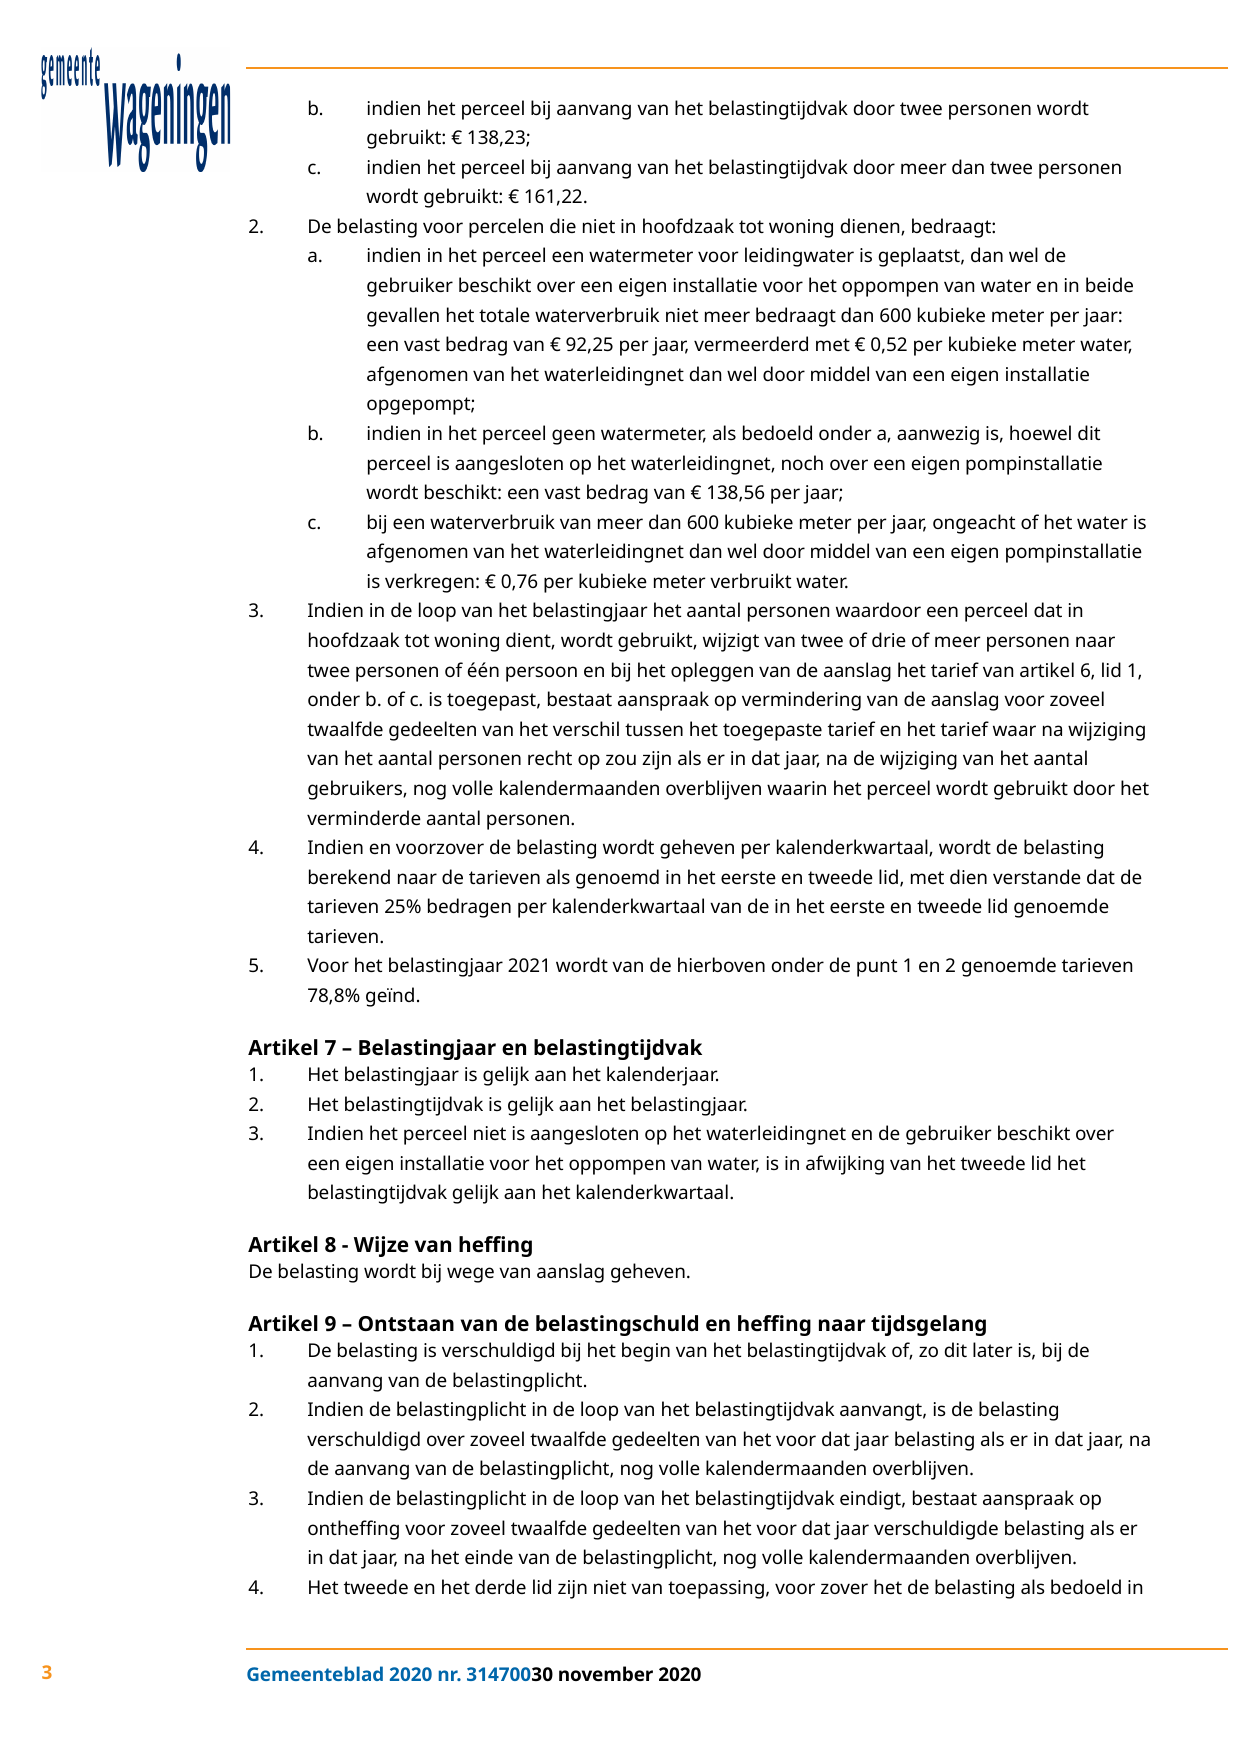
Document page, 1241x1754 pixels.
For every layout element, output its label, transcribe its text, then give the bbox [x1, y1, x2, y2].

list indien het perceel bij aanvang van het belastingtijdvak door twee personen wordt gebruikt: € 138,23; [307, 95, 1152, 150]
list Het belastingjaar is gelijk aan het kalenderjaar. [248, 1061, 1152, 1087]
text De belasting wordt bij wege van aanslag geheven. [248, 1258, 1152, 1284]
list indien in het perceel een watermeter voor leidingwater is geplaatst, dan wel de gebruiker beschikt over een eigen installatie voor het oppompen van water en in beide gevallen het totale waterverbruik niet meer bedraagt dan 600 kubieke meter per jaar: een vast bedrag van € 92,25 per jaar, vermeerderd met € 0,52 per kubieke meter water, afgenomen van het waterleidingnet dan wel door middel van een eigen installatie opgepompt; [307, 243, 1152, 416]
list indien in het perceel geen watermeter, als bedoeld onder a, aanwezig is, hoewel dit perceel is aangesloten op het waterleidingnet, noch over een eigen pompinstallatie wordt beschikt: een vast bedrag van € 138,56 per jaar; [307, 420, 1152, 505]
list Indien en voorzover de belasting wordt geheven per kalenderkwartaal, wordt de belasting berekend naar de tarieven als genoemd in het eerste en tweede lid, met dien verstande dat de tarieven 25% bedragen per kalenderkwartaal van de in het eerste en tweede lid genoemde tarieven. [248, 834, 1152, 949]
text Artikel 8 - Wijze van heffing [248, 1230, 1152, 1258]
list Indien in de loop van het belastingjaar het aantal personen waardoor een perceel dat in hoofdzaak tot woning dient, wordt gebruikt, wijzigt van twee of drie of meer personen naar twee personen of één persoon en bij het opleggen van de aanslag het tarief van artikel 6, lid 1, onder b. of c. is toegepast, bestaat aanspraak op vermindering van de aanslag voor zoveel twaalfde gedeelten van het verschil tussen het toegepaste tarief en het tarief waar na wijziging van het aantal personen recht op zou zijn als er in dat jaar, na de wijziging van het aantal gebruikers, nog volle kalendermaanden overblijven waarin het perceel wordt gebruikt door het verminderde aantal personen. [248, 598, 1152, 831]
list Voor het belastingjaar 2021 wordt van de hierboven onder de punt 1 en 2 genoemde tarieven 78,8% geïnd. [248, 953, 1152, 1008]
text Artikel 9 – Ontstaan van de belastingschuld en heffing naar tijdsgelang [248, 1309, 1152, 1337]
text Artikel 7 – Belastingjaar en belastingtijdvak [248, 1033, 1152, 1061]
list Het belastingtijdvak is gelijk aan het belastingjaar. [248, 1091, 1152, 1116]
list De belasting voor percelen die niet in hoofdzaak tot woning dienen, bedraagt: [248, 213, 1152, 239]
list Het tweede en het derde lid zijn niet van toepassing, voor zover het de belasting als bedoeld in [248, 1574, 1152, 1599]
list indien het perceel bij aanvang van het belastingtijdvak door meer dan twee personen wordt gebruikt: € 161,22. [307, 154, 1152, 209]
list Indien de belastingplicht in de loop van het belastingtijdvak eindigt, bestaat aanspraak op ontheffing voor zoveel twaalfde gedeelten van het voor dat jaar verschuldigde belasting als er in dat jaar, na het einde van de belastingplicht, nog volle kalendermaanden overblijven. [248, 1485, 1152, 1570]
list Indien de belastingplicht in de loop van het belastingtijdvak aanvangt, is de belasting verschuldigd over zoveel twaalfde gedeelten van het voor dat jaar belasting als er in dat jaar, na de aanvang van de belastingplicht, nog volle kalendermaanden overblijven. [248, 1396, 1152, 1481]
list De belasting is verschuldigd bij het begin van het belastingtijdvak of, zo dit later is, bij de aanvang van de belastingplicht. [248, 1337, 1152, 1392]
list Indien het perceel niet is aangesloten op het waterleidingnet en de gebruiker beschikt over een eigen installatie voor het oppompen van water, is in afwijking van het tweede lid het belastingtijdvak gelijk aan het kalenderkwartaal. [248, 1120, 1152, 1205]
picture [41, 47, 231, 172]
list bij een waterverbruik van meer dan 600 kubieke meter per jaar, ongeacht of het water is afgenomen van het waterleidingnet dan wel door middel van een eigen pompinstallatie is verkregen: € 0,76 per kubieke meter verbruikt water. [307, 509, 1152, 594]
